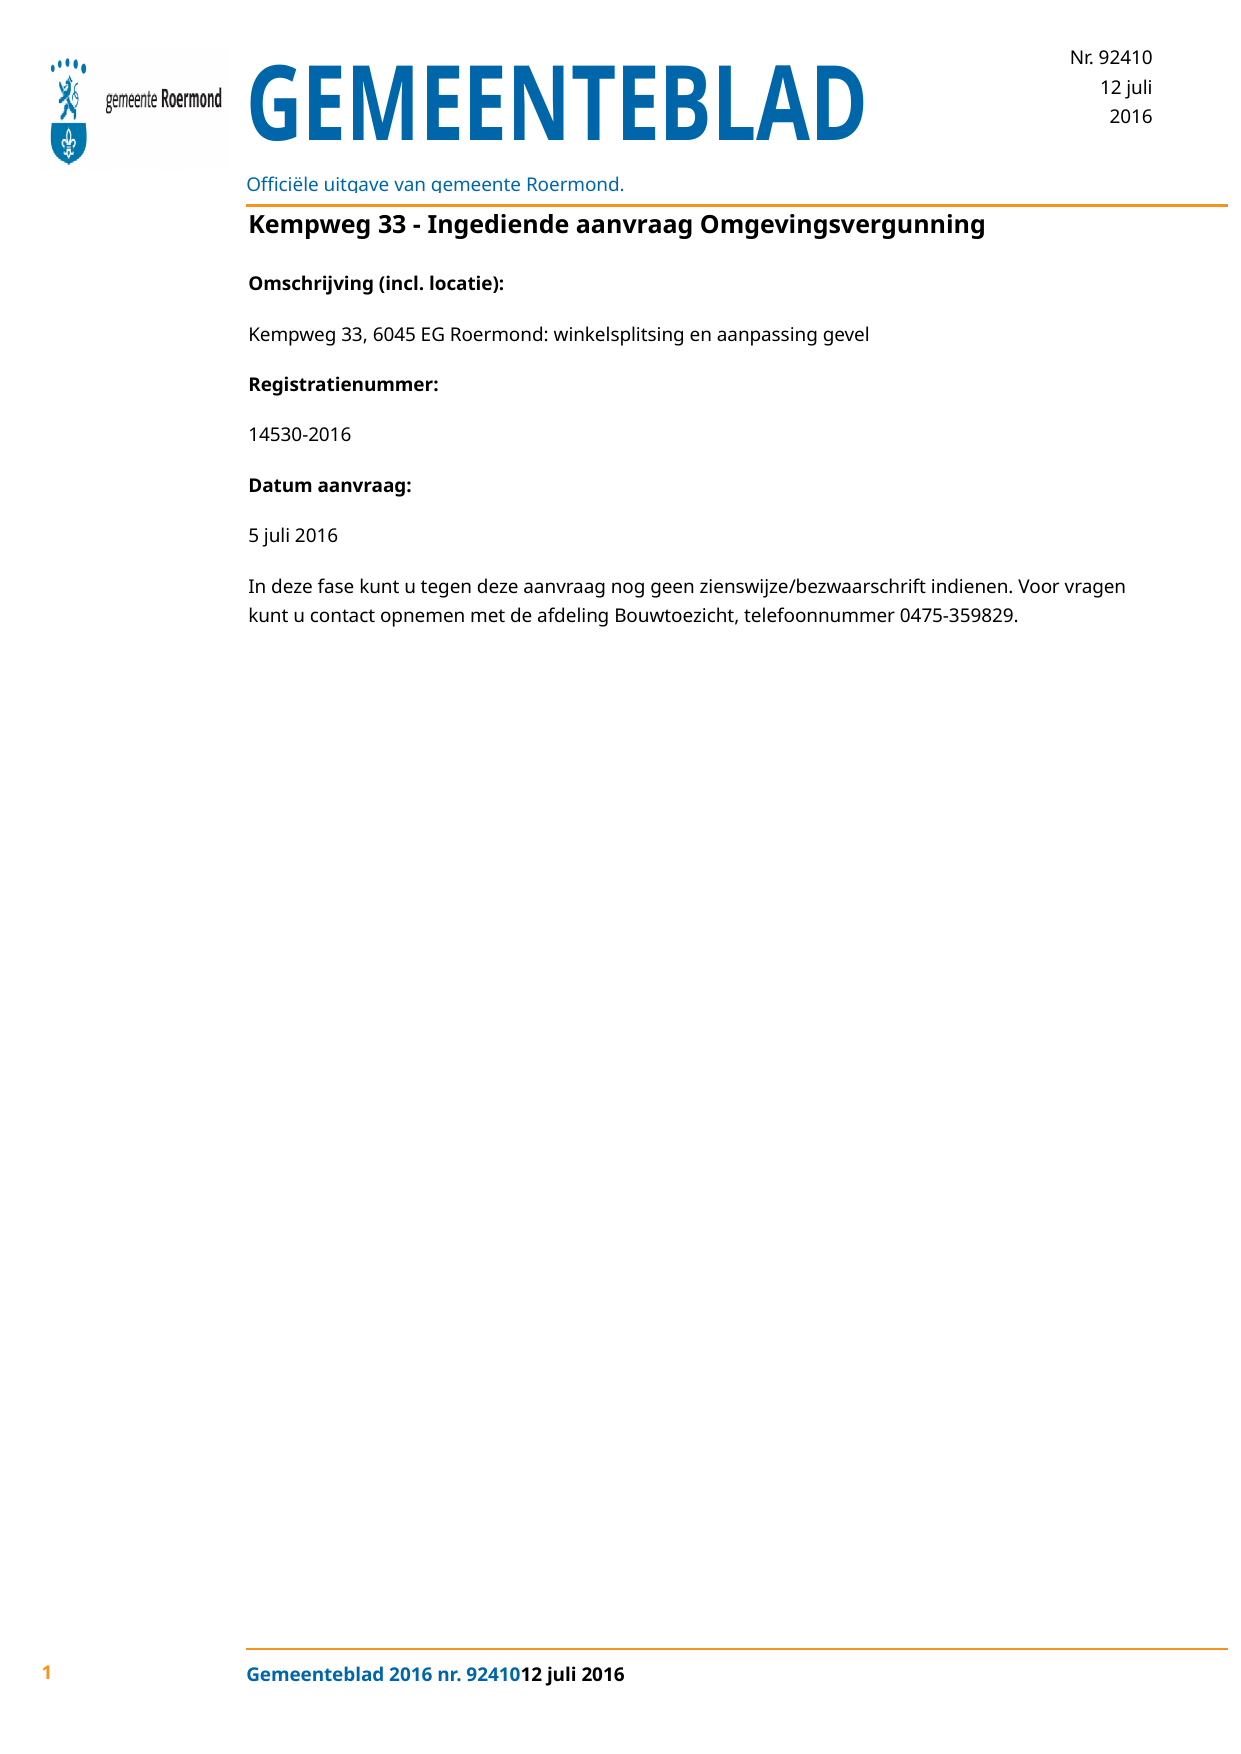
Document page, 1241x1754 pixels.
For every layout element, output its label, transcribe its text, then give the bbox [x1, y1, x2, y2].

text Kempweg 33 - Ingediende aanvraag Omgevingsvergunning [248, 207, 1152, 241]
text Datum aanvraag: [248, 472, 1152, 498]
text Registratienummer: [248, 371, 1152, 397]
text Omschrijving (incl. locatie): [248, 270, 1152, 296]
picture [41, 47, 231, 172]
text 5 juli 2016 [248, 522, 1152, 548]
text 14530-2016 [248, 422, 1152, 447]
text Kempweg 33, 6045 EG Roermond: winkelsplitsing en aanpassing gevel [248, 321, 1152, 346]
text In deze fase kunt u tegen deze aanvraag nog geen zienswijze/bezwaarschrift indienen. Voor vragen kunt u contact opnemen met de afdeling Bouwtoezicht, telefoonnummer 0475-359829. [248, 573, 1152, 628]
